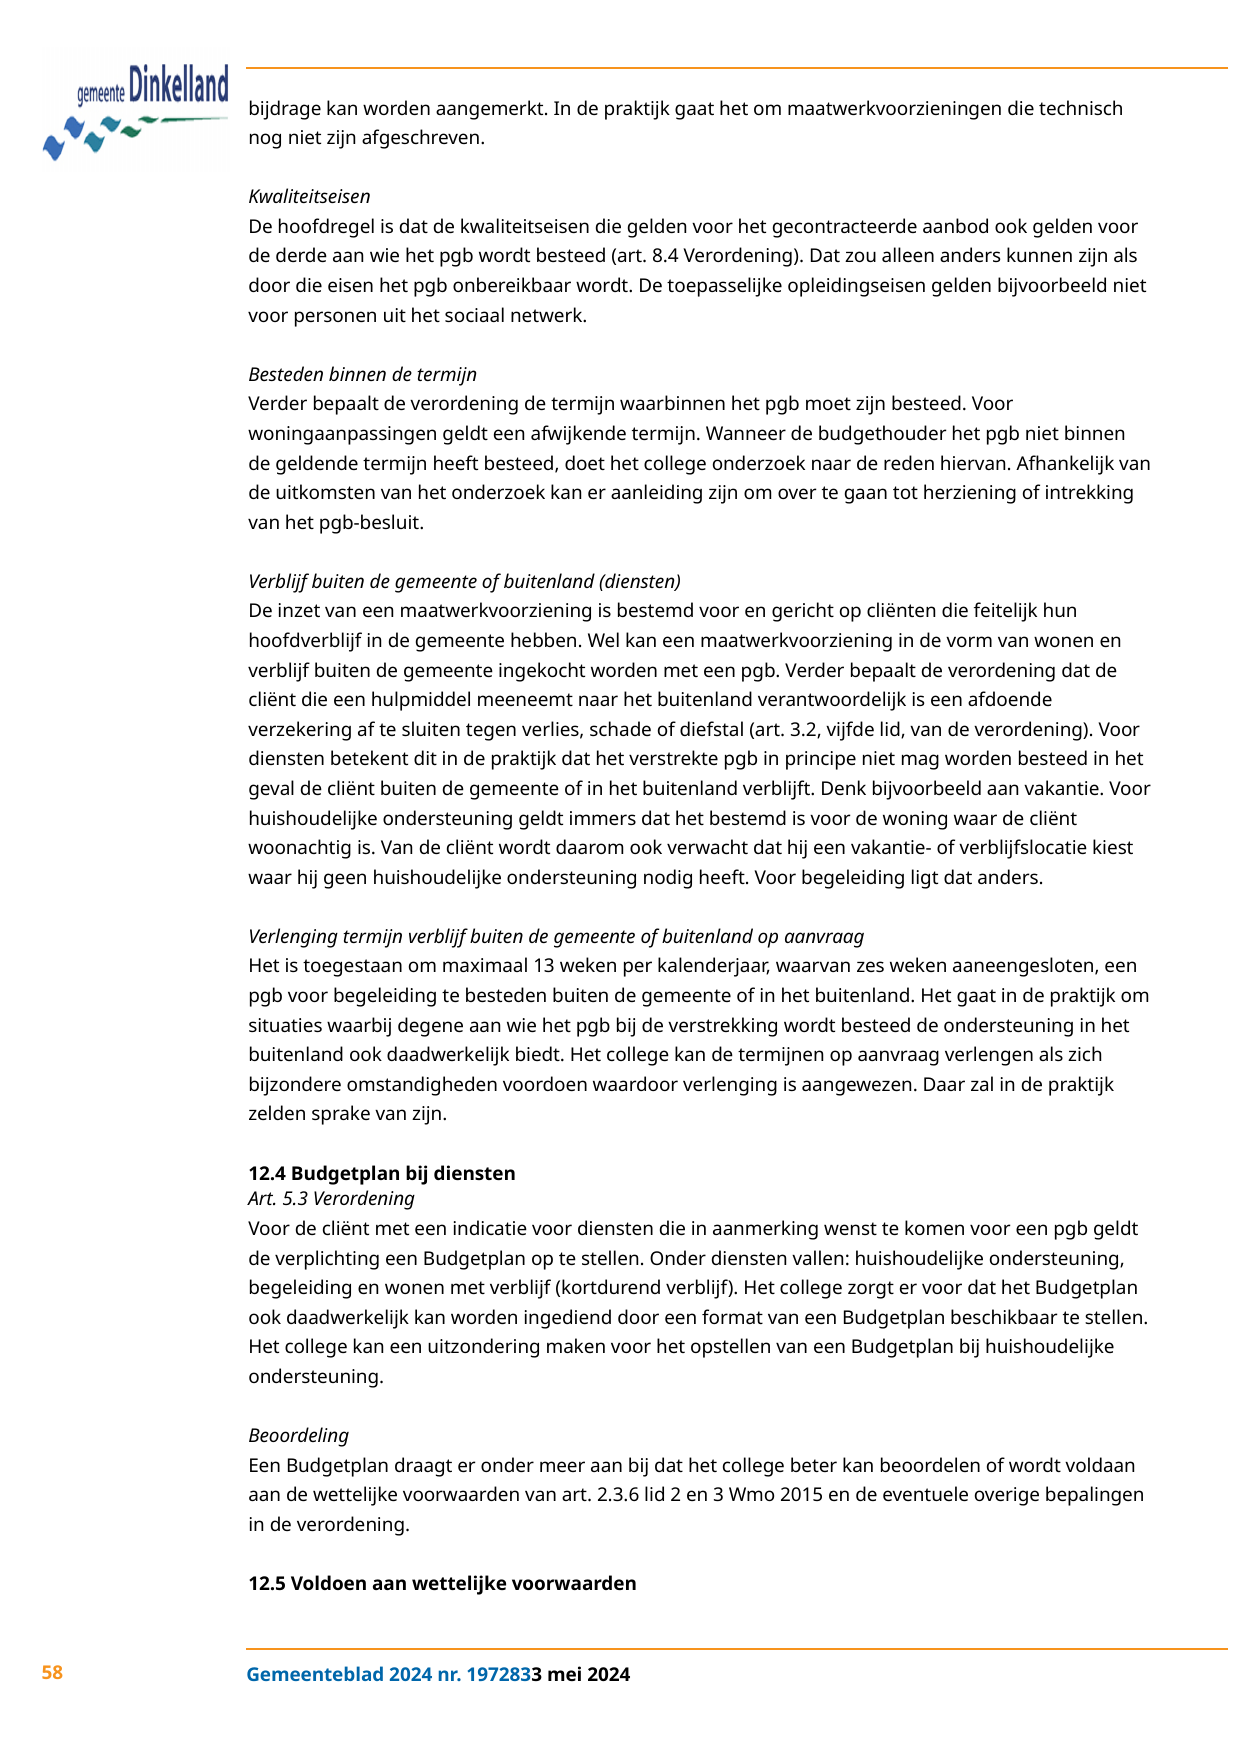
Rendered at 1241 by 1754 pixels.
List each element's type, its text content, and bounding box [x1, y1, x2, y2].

text Verblijf buiten de gemeente of buitenland (diensten) [248, 568, 1152, 594]
text 12.5 Voldoen aan wettelijke voorwaarden [248, 1570, 1152, 1596]
text Besteden binnen de termijn [248, 361, 1152, 387]
text Verlenging termijn verblijf buiten de gemeente of buitenland op aanvraag [248, 923, 1152, 949]
picture [41, 47, 231, 172]
text De inzet van een maatwerkvoorziening is bestemd voor en gericht op cliënten die feitelijk hun hoofdverblijf in de gemeente hebben. Wel kan een maatwerkvoorziening in de vorm van wonen en verblijf buiten de gemeente ingekocht worden met een pgb. Verder bepaalt de verordening dat de cliënt die een hulpmiddel meeneemt naar het buitenland verantwoordelijk is een afdoende verzekering af te sluiten tegen verlies, schade of diefstal (art. 3.2, vijfde lid, van de verordening). Voor diensten betekent dit in de praktijk dat het verstrekte pgb in principe niet mag worden besteed in het geval de cliënt buiten de gemeente of in het buitenland verblijft. Denk bijvoorbeeld aan vakantie. Voor huishoudelijke ondersteuning geldt immers dat het bestemd is voor de woning waar de cliënt woonachtig is. Van de cliënt wordt daarom ook verwacht dat hij een vakantie- of verblijfslocatie kiest waar hij geen huishoudelijke ondersteuning nodig heeft. Voor begeleiding ligt dat anders. [248, 598, 1152, 890]
text De hoofdregel is dat de kwaliteitseisen die gelden voor het gecontracteerde aanbod ook gelden voor de derde aan wie het pgb wordt besteed (art. 8.4 Verordening). Dat zou alleen anders kunnen zijn als door die eisen het pgb onbereikbaar wordt. De toepasselijke opleidingseisen gelden bijvoorbeeld niet voor personen uit het sociaal netwerk. [248, 213, 1152, 328]
text Verder bepaalt de verordening de termijn waarbinnen het pgb moet zijn besteed. Voor woningaanpassingen geldt een afwijkende termijn. Wanneer de budgethouder het pgb niet binnen de geldende termijn heeft besteed, doet het college onderzoek naar de reden hiervan. Afhankelijk van de uitkomsten van het onderzoek kan er aanleiding zijn om over te gaan tot herziening of intrekking van het pgb-besluit. [248, 391, 1152, 535]
text Het is toegestaan om maximaal 13 weken per kalenderjaar, waarvan zes weken aaneengesloten, een pgb voor begeleiding te besteden buiten de gemeente of in het buitenland. Het gaat in de praktijk om situaties waarbij degene aan wie het pgb bij de verstrekking wordt besteed de ondersteuning in het buitenland ook daadwerkelijk biedt. Het college kan de termijnen op aanvraag verlengen als zich bijzondere omstandigheden voordoen waardoor verlenging is aangewezen. Daar zal in de praktijk zelden sprake van zijn. [248, 953, 1152, 1126]
text 12.4 Budgetplan bij diensten [248, 1160, 1152, 1186]
text Beoordeling [248, 1422, 1152, 1448]
text Een Budgetplan draagt er onder meer aan bij dat het college beter kan beoordelen of wordt voldaan aan de wettelijke voorwaarden van art. 2.3.6 lid 2 en 3 Wmo 2015 en de eventuele overige bepalingen in de verordening. [248, 1452, 1152, 1537]
text Kwaliteitseisen [248, 183, 1152, 209]
text bijdrage kan worden aangemerkt. In de praktijk gaat het om maatwerkvoorzieningen die technisch nog niet zijn afgeschreven. [248, 95, 1152, 150]
text Voor de cliënt met een indicatie voor diensten die in aanmerking wenst te komen voor een pgb geldt de verplichting een Budgetplan op te stellen. Onder diensten vallen: huishoudelijke ondersteuning, begeleiding en wonen met verblijf (kortdurend verblijf). Het college zorgt er voor dat het Budgetplan ook daadwerkelijk kan worden ingediend door een format van een Budgetplan beschikbaar te stellen. Het college kan een uitzondering maken voor het opstellen van een Budgetplan bij huishoudelijke ondersteuning. [248, 1215, 1152, 1389]
text Art. 5.3 Verordening [248, 1186, 1152, 1211]
